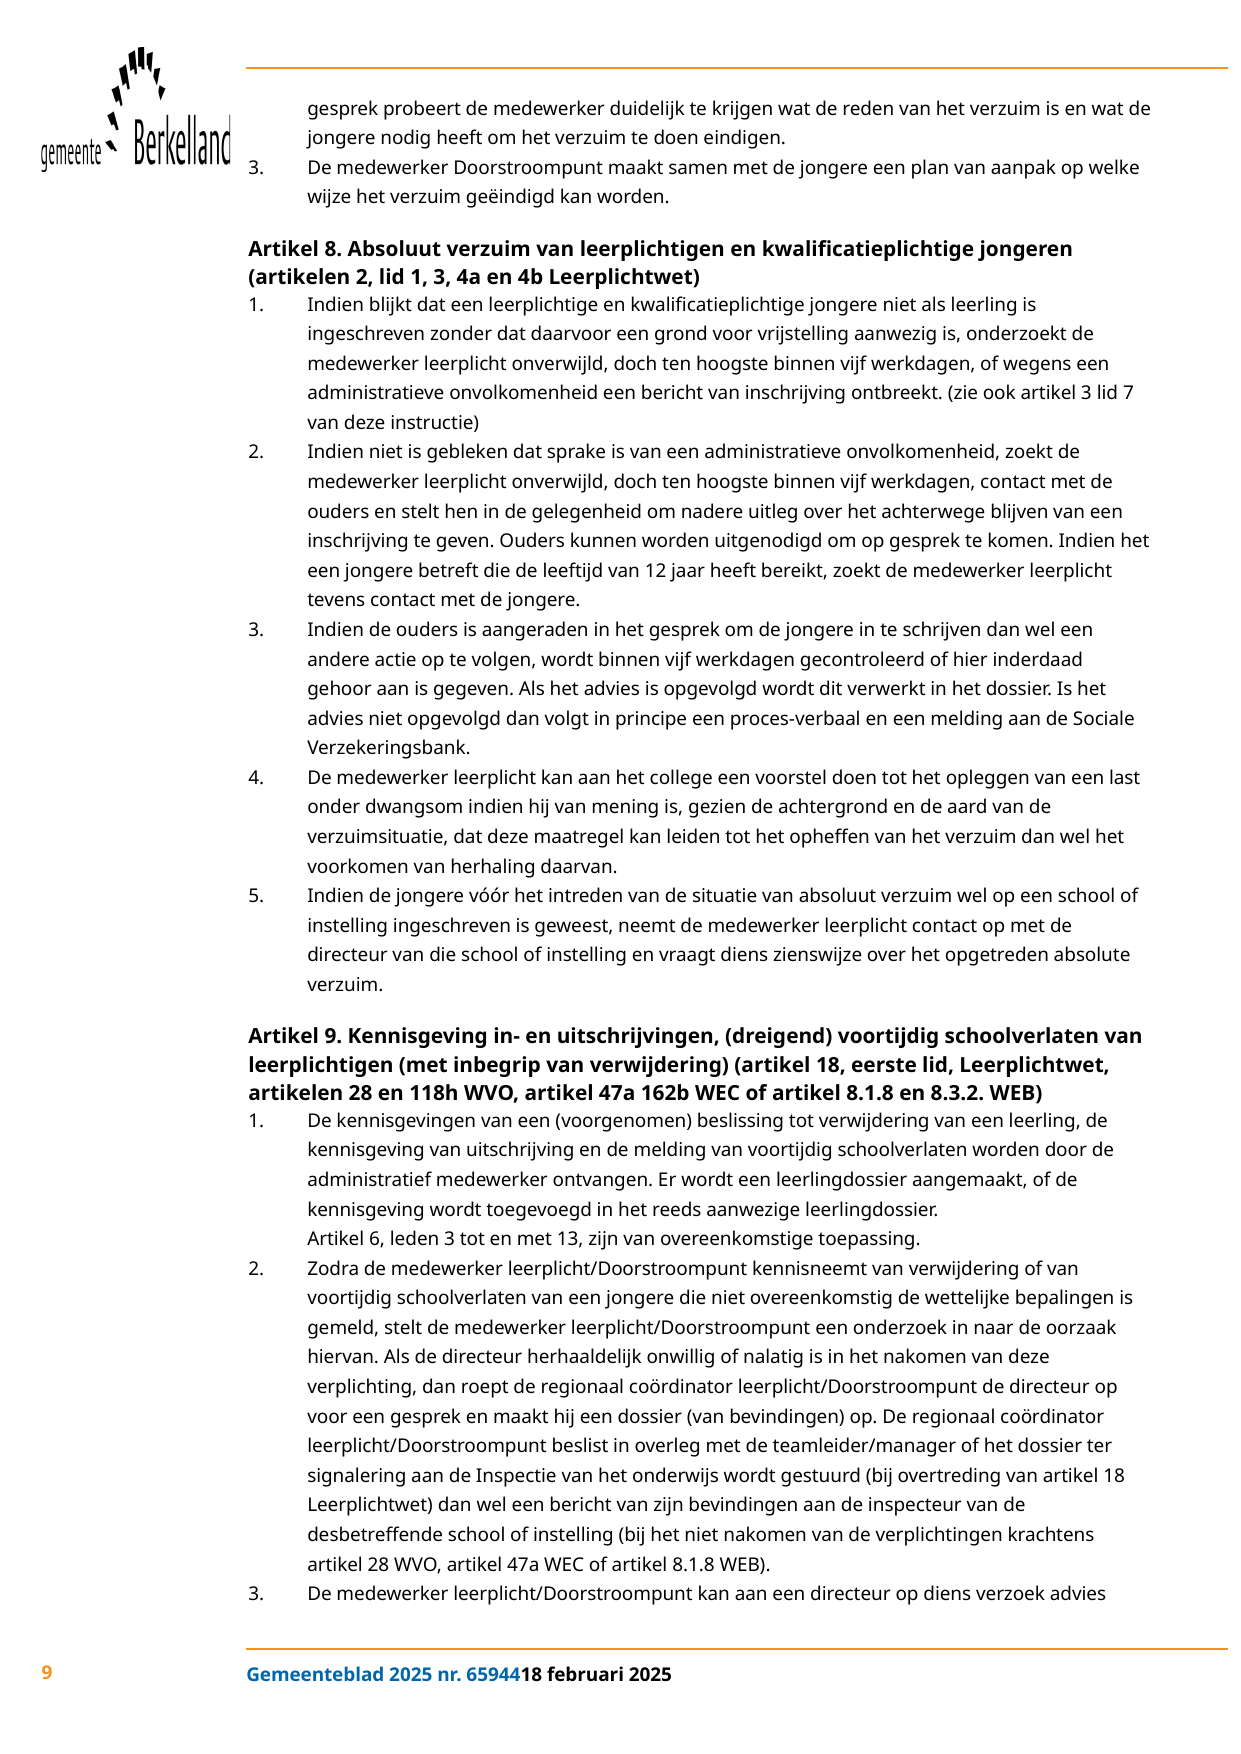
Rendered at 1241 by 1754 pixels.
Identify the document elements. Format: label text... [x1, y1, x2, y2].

list De medewerker leerplicht kan aan het college een voorstel doen tot het opleggen van een last onder dwangsom indien hij van mening is, gezien de achtergrond en de aard van de verzuimsituatie, dat deze maatregel kan leiden tot het opheffen van het verzuim dan wel het voorkomen van herhaling daarvan. [248, 764, 1152, 879]
list De medewerker Doorstroompunt maakt samen met de jongere een plan van aanpak op welke wijze het verzuim geëindigd kan worden. [248, 154, 1152, 209]
picture [41, 47, 231, 172]
list Indien de jongere vóór het intreden van de situatie van absoluut verzuim wel op een school of instelling ingeschreven is geweest, neemt de medewerker leerplicht contact op met de directeur van die school of instelling en vraagt diens zienswijze over het opgetreden absolute verzuim. [248, 882, 1152, 997]
list Indien niet is gebleken dat sprake is van een administratieve onvolkomenheid, zoekt de medewerker leerplicht onverwijld, doch ten hoogste binnen vijf werkdagen, contact met de ouders en stelt hen in de gelegenheid om nadere uitleg over het achterwege blijven van een inschrijving te geven. Ouders kunnen worden uitgenodigd om op gesprek te komen. Indien het een jongere betreft die de leeftijd van 12 jaar heeft bereikt, zoekt de medewerker leerplicht tevens contact met de jongere. [248, 439, 1152, 612]
list De kennisgevingen van een (voorgenomen) beslissing tot verwijdering van een leerling, de kennisgeving van uitschrijving en de melding van voortijdig schoolverlaten worden door de administratief medewerker ontvangen. Er wordt een leerlingdossier aangemaakt, of de kennisgeving wordt toegevoegd in het reeds aanwezige leerlingdossier. [248, 1107, 1152, 1221]
text Artikel 9. Kennisgeving in- en uitschrijvingen, (dreigend) voortijdig schoolverlaten van leerplichtigen (met inbegrip van verwijdering) (artikel 18, eerste lid, Leerplichtwet, artikelen 28 en 118h WVO, artikel 47a 162b WEC of artikel 8.1.8 en 8.3.2. WEB) [248, 1022, 1152, 1107]
text Artikel 8. Absoluut verzuim van leerplichtigen en kwalificatieplichtige jongeren (artikelen 2, lid 1, 3, 4a en 4b Leerplichtwet) [248, 234, 1152, 291]
list De medewerker leerplicht/Doorstroompunt kan aan een directeur op diens verzoek advies [248, 1580, 1152, 1606]
list Indien de ouders is aangeraden in het gesprek om de jongere in te schrijven dan wel een andere actie op te volgen, wordt binnen vijf werkdagen gecontroleerd of hier inderdaad gehoor aan is gegeven. Als het advies is opgevolgd wordt dit verwerkt in het dossier. Is het advies niet opgevolgd dan volgt in principe een proces-verbaal en een melding aan de Sociale Verzekeringsbank. [248, 616, 1152, 760]
list gesprek probeert de medewerker duidelijk te krijgen wat de reden van het verzuim is en wat de jongere nodig heeft om het verzuim te doen eindigen. [248, 95, 1152, 150]
list Indien blijkt dat een leerplichtige en kwalificatieplichtige jongere niet als leerling is ingeschreven zonder dat daarvoor een grond voor vrijstelling aanwezig is, onderzoekt de medewerker leerplicht onverwijld, doch ten hoogste binnen vijf werkdagen, of wegens een administratieve onvolkomenheid een bericht van inschrijving ontbreekt. (zie ook artikel 3 lid 7 van deze instructie) [248, 291, 1152, 435]
list Zodra de medewerker leerplicht/Doorstroompunt kennisneemt van verwijdering of van voortijdig schoolverlaten van een jongere die niet overeenkomstig de wettelijke bepalingen is gemeld, stelt de medewerker leerplicht/Doorstroompunt een onderzoek in naar de oorzaak hiervan. Als de directeur herhaaldelijk onwillig of nalatig is in het nakomen van deze verplichting, dan roept de regionaal coördinator leerplicht/Doorstroompunt de directeur op voor een gesprek en maakt hij een dossier (van bevindingen) op. De regionaal coördinator leerplicht/Doorstroompunt beslist in overleg met de teamleider/manager of het dossier ter signalering aan de Inspectie van het onderwijs wordt gestuurd (bij overtreding van artikel 18 Leerplichtwet) dan wel een bericht van zijn bevindingen aan de inspecteur van de desbetreffende school of instelling (bij het niet nakomen van de verplichtingen krachtens artikel 28 WVO, artikel 47a WEC of artikel 8.1.8 WEB). [248, 1255, 1152, 1576]
list Artikel 6, leden 3 tot en met 13, zijn van overeenkomstige toepassing. [248, 1225, 1152, 1251]
